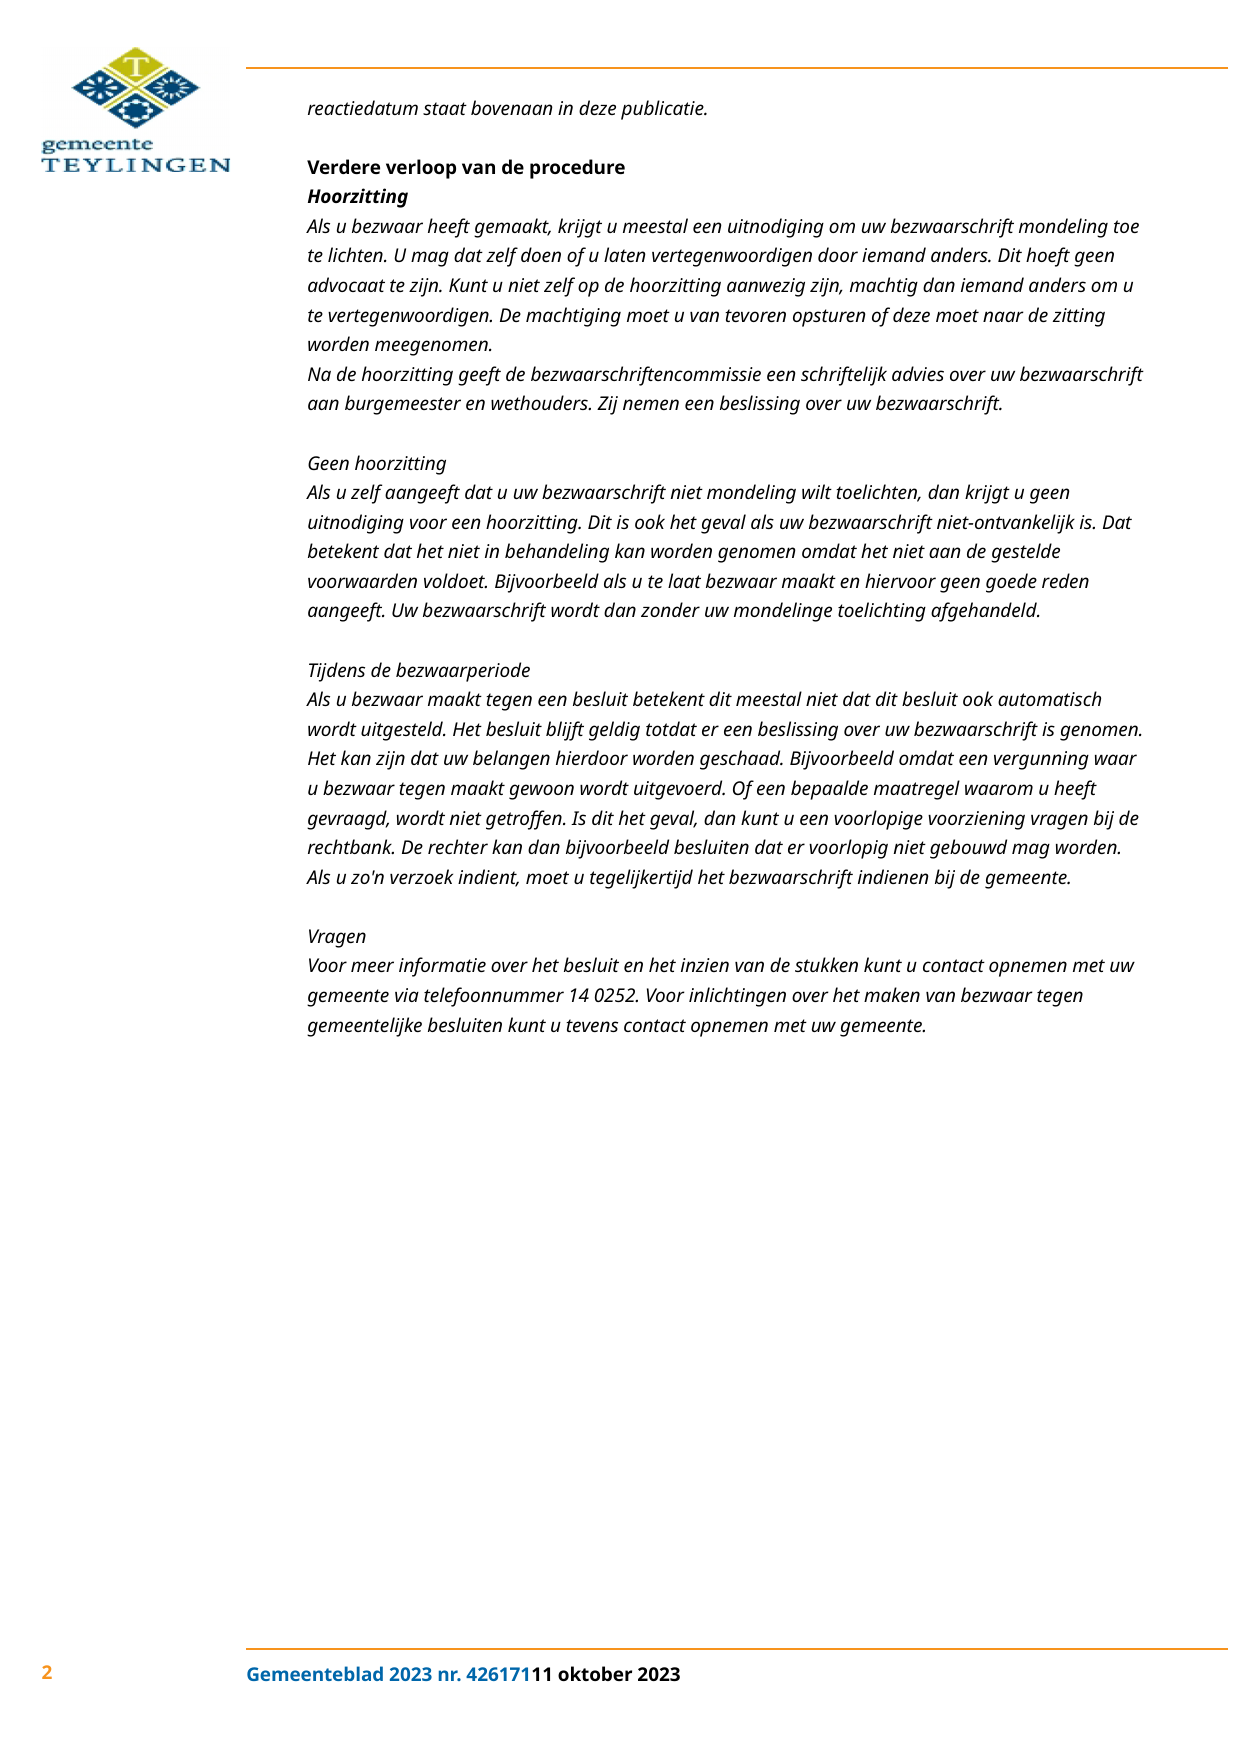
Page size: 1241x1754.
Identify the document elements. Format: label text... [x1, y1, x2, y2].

list Hoorzitting [248, 183, 1152, 209]
list Als u bezwaar maakt tegen een besluit betekent dit meestal niet dat dit besluit ook automatisch wordt uitgesteld. Het besluit blijft geldig totdat er een beslissing over uw bezwaarschrift is genomen. Het kan zijn dat uw belangen hierdoor worden geschaad. Bijvoorbeeld omdat een vergunning waar u bezwaar tegen maakt gewoon wordt uitgevoerd. Of een bepaalde maatregel waarom u heeft gevraagd, wordt niet getroffen. Is dit het geval, dan kunt u een voorlopige voorziening vragen bij de rechtbank. De rechter kan dan bijvoorbeeld besluiten dat er voorlopig niet gebouwd mag worden. Als u zo'n verzoek indient, moet u tegelijkertijd het bezwaarschrift indienen bij de gemeente. [248, 686, 1152, 890]
picture [41, 47, 231, 172]
list Als u bezwaar heeft gemaakt, krijgt u meestal een uitnodiging om uw bezwaarschrift mondeling toe te lichten. U mag dat zelf doen of u laten vertegenwoordigen door iemand anders. Dit hoeft geen advocaat te zijn. Kunt u niet zelf op de hoorzitting aanwezig zijn, machtig dan iemand anders om u te vertegenwoordigen. De machtiging moet u van tevoren opsturen of deze moet naar de zitting worden meegenomen. [248, 213, 1152, 357]
list Geen hoorzitting [248, 450, 1152, 476]
list Na de hoorzitting geeft de bezwaarschriftencommissie een schriftelijk advies over uw bezwaarschrift aan burgemeester en wethouders. Zij nemen een beslissing over uw bezwaarschrift. [248, 361, 1152, 416]
list Als u zelf aangeeft dat u uw bezwaarschrift niet mondeling wilt toelichten, dan krijgt u geen uitnodiging voor een hoorzitting. Dit is ook het geval als uw bezwaarschrift niet-ontvankelijk is. Dat betekent dat het niet in behandeling kan worden genomen omdat het niet aan de gestelde voorwaarden voldoet. Bijvoorbeeld als u te laat bezwaar maakt en hiervoor geen goede reden aangeeft. Uw bezwaarschrift wordt dan zonder uw mondelinge toelichting afgehandeld. [248, 479, 1152, 623]
list reactiedatum staat bovenaan in deze publicatie. [248, 95, 1152, 121]
list Voor meer informatie over het besluit en het inzien van de stukken kunt u contact opnemen met uw gemeente via telefoonnummer 14 0252. Voor inlichtingen over het maken van bezwaar tegen gemeentelijke besluiten kunt u tevens contact opnemen met uw gemeente. [248, 953, 1152, 1038]
list Tijdens de bezwaarperiode [248, 657, 1152, 683]
list Vragen [248, 923, 1152, 949]
list Verdere verloop van de procedure [248, 154, 1152, 180]
